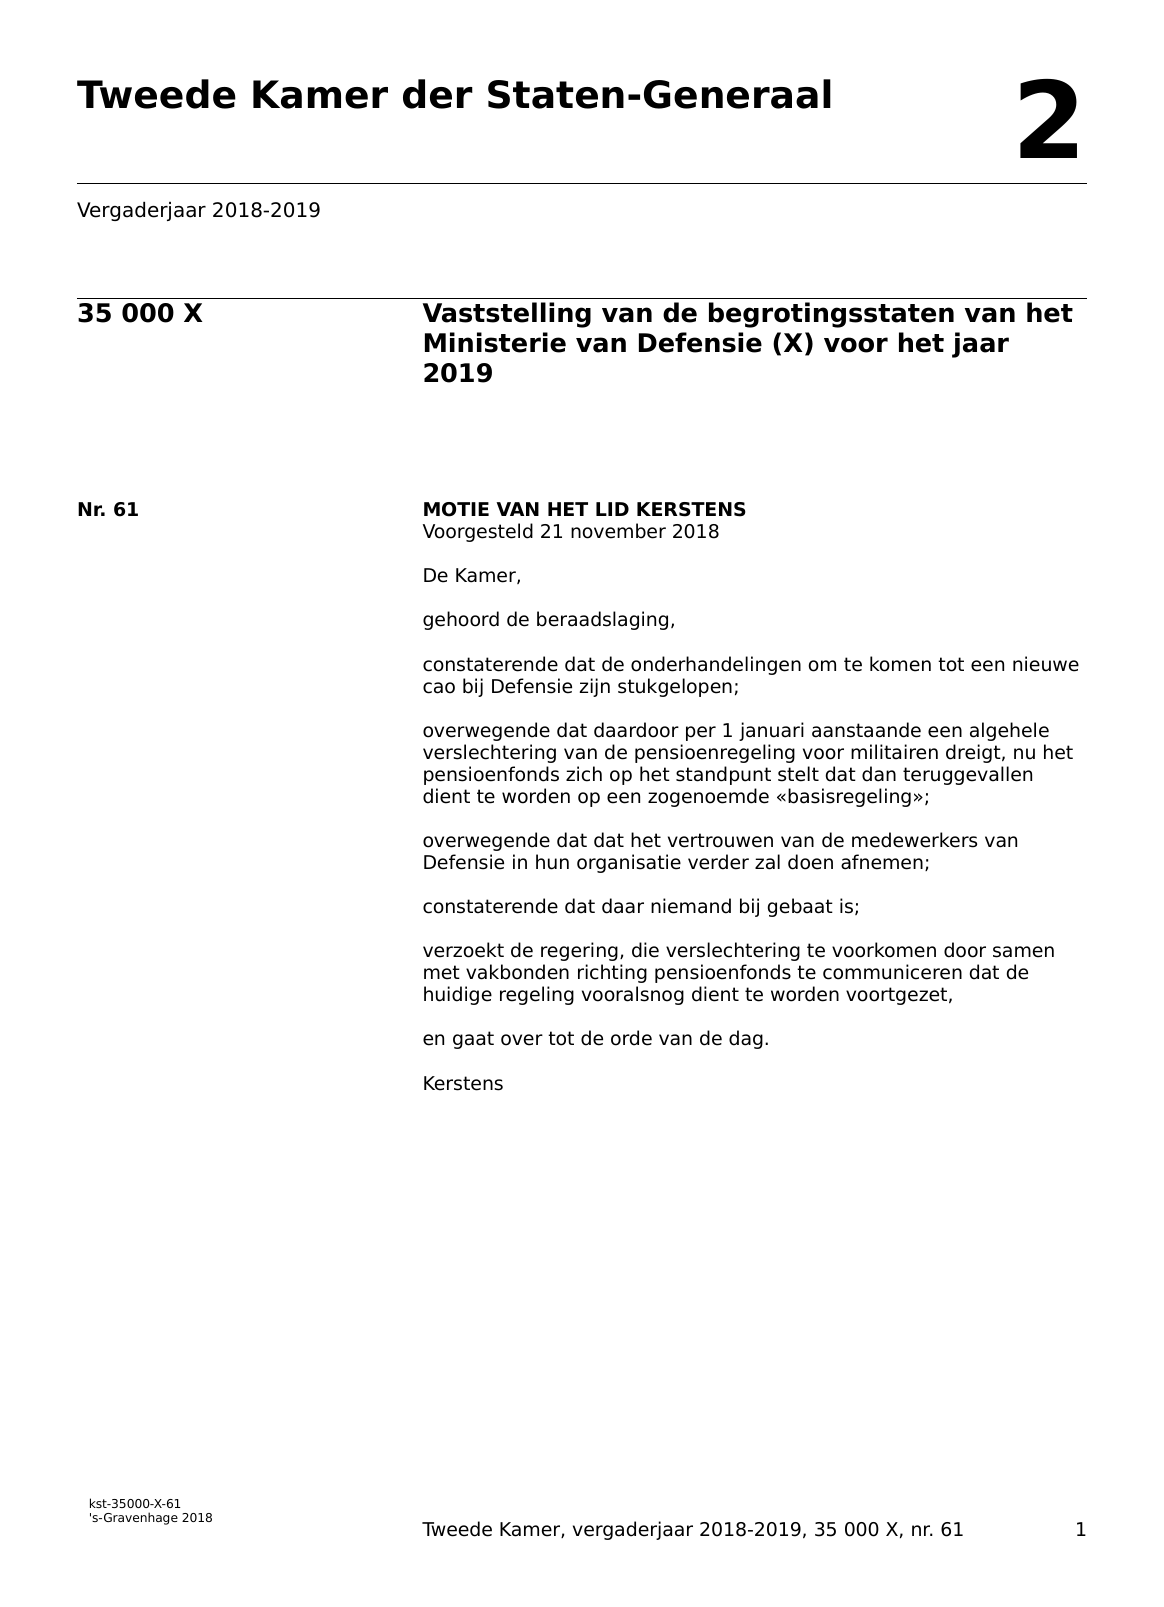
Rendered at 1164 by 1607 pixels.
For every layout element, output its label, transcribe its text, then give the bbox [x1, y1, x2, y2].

table_header Tweede Kamer der Staten-Generaal [77, 59, 886, 183]
subtitle 35 000 X Vaststelling van de begrotingsstaten van het Ministerie van Defensie (X) voor het jaar 2019 [77, 299, 1087, 388]
text 's-Gravenhage 2018 [88, 1511, 323, 1525]
text constaterende dat daar niemand bij gebaat is; [422, 896, 1087, 918]
text verzoekt de regering, die verslechtering te voorkomen door samen met vakbonden richting pensioenfonds te communiceren dat de huidige regeling vooralsnog dient te worden voortgezet, [422, 940, 1087, 1006]
text Voorgesteld 21 november 2018 [422, 521, 1087, 543]
text overwegende dat dat het vertrouwen van de medewerkers van Defensie in hun organisatie verder zal doen afnemen; [422, 830, 1087, 874]
text overwegende dat daardoor per 1 januari aanstaande een algehele verslechtering van de pensioenregeling voor militairen dreigt, nu het pensioenfonds zich op het standpunt stelt dat dan teruggevallen dient te worden op een zogenoemde «basisregeling»; [422, 720, 1087, 808]
text kst-35000-X-61 [88, 1497, 323, 1511]
subtitle Nr. 61 MOTIE VAN HET LID KERSTENS [77, 499, 1087, 521]
text Kerstens [422, 1072, 1087, 1094]
text en gaat over tot de orde van de dag. [422, 1028, 1087, 1050]
table_cell Vergaderjaar 2018-2019 [77, 184, 1087, 298]
table_header 2 [886, 59, 1087, 183]
text gehoord de beraadslaging, [422, 609, 1087, 631]
text De Kamer, [422, 565, 1087, 587]
text constaterende dat de onderhandelingen om te komen tot een nieuwe cao bij Defensie zijn stukgelopen; [422, 653, 1087, 697]
